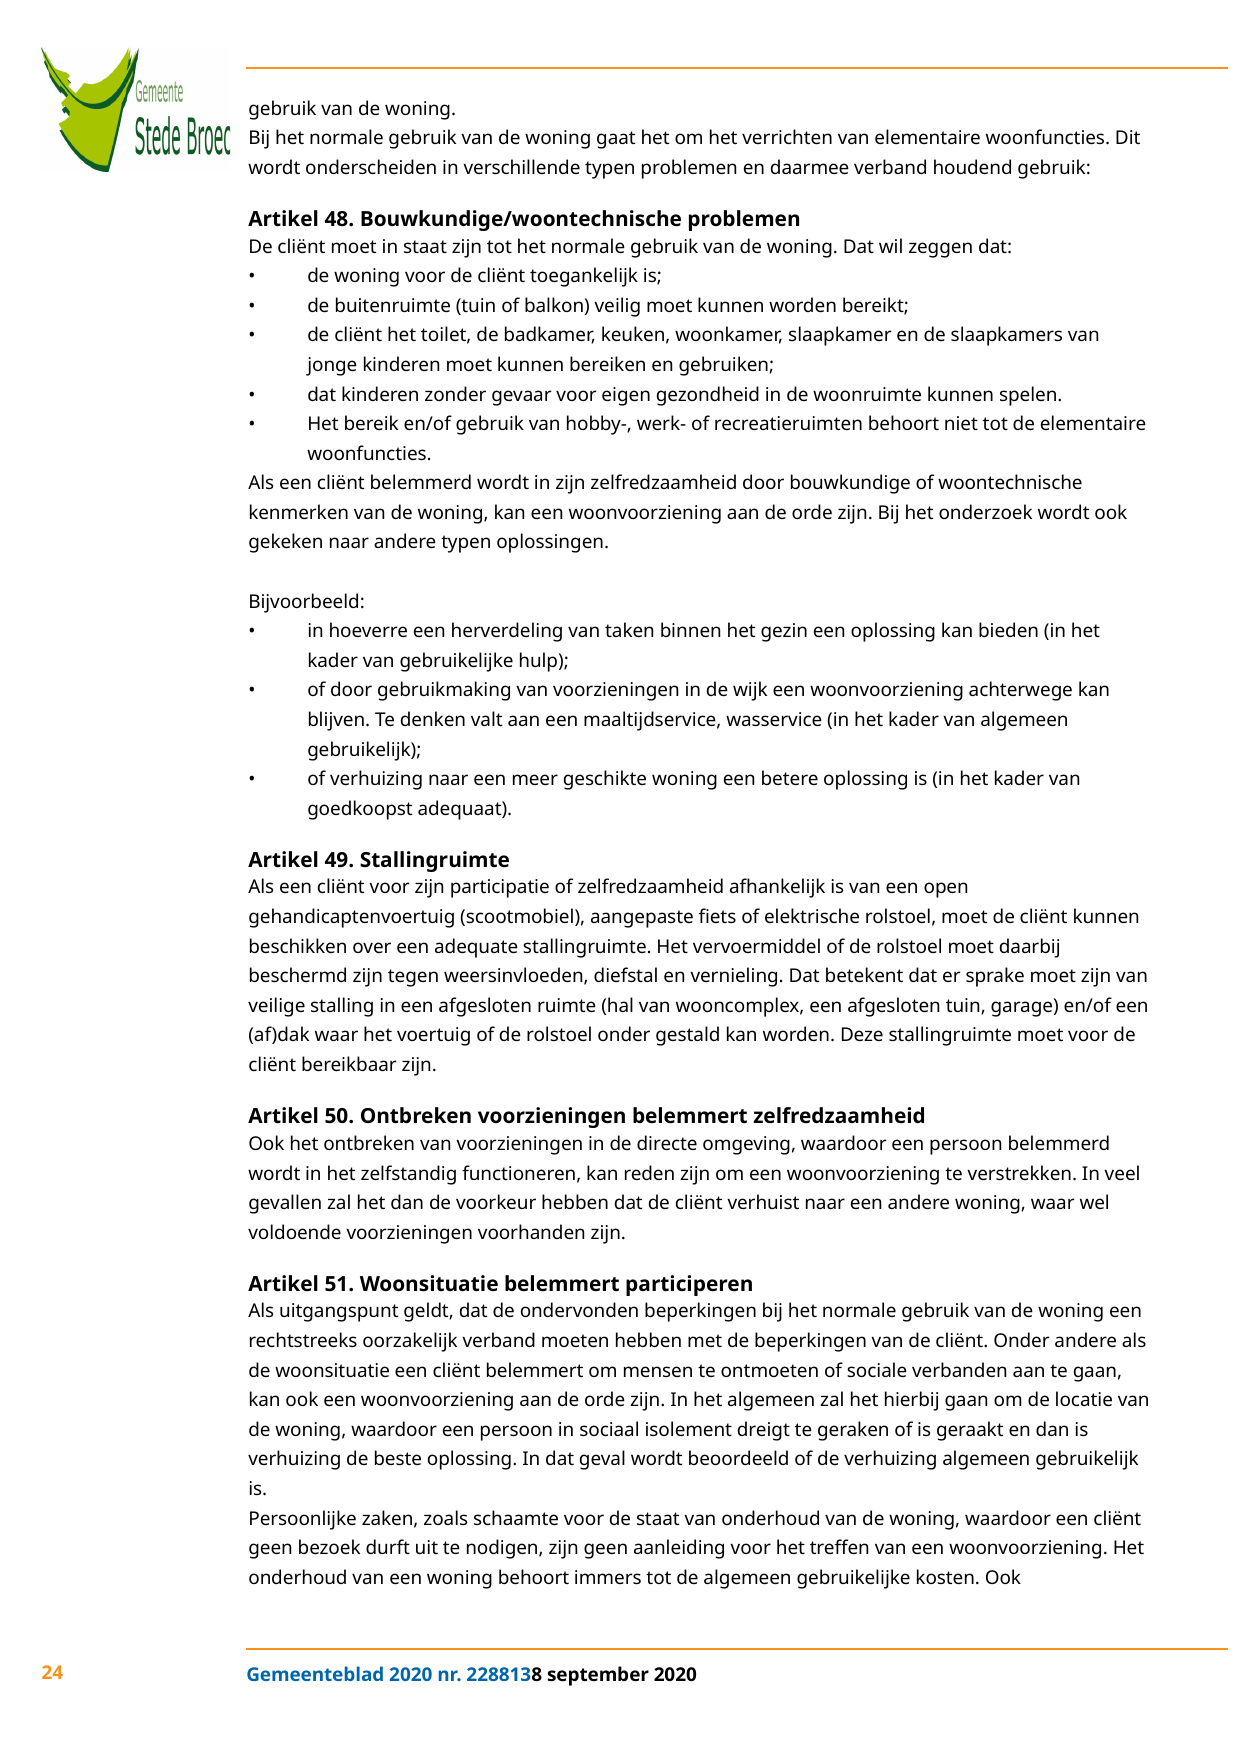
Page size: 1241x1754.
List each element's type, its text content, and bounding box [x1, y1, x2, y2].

list of verhuizing naar een meer geschikte woning een betere oplossing is (in het kader van goedkoopst adequaat). [248, 765, 1152, 821]
list dat kinderen zonder gevaar voor eigen gezondheid in de woonruimte kunnen spelen. [248, 381, 1152, 406]
text Bij het normale gebruik van de woning gaat het om het verrichten van elementaire woonfuncties. Dit wordt onderscheiden in verschillende typen problemen en daarmee verband houdend gebruik: [248, 124, 1152, 180]
text Bijvoorbeeld: [248, 588, 1152, 613]
text Artikel 49. Stallingruimte [248, 845, 1152, 874]
text Als een cliënt belemmerd wordt in zijn zelfredzaamheid door bouwkundige of woontechnische kenmerken van de woning, kan een woonvoorziening aan de orde zijn. Bij het onderzoek wordt ook gekeken naar andere typen oplossingen. [248, 469, 1152, 554]
text Als uitgangspunt geldt, dat de ondervonden beperkingen bij het normale gebruik van de woning een rechtstreeks oorzakelijk verband moeten hebben met de beperkingen van de cliënt. Onder andere als de woonsituatie een cliënt belemmert om mensen te ontmoeten of sociale verbanden aan te gaan, kan ook een woonvoorziening aan de orde zijn. In het algemeen zal het hierbij gaan om de locatie van de woning, waardoor een persoon in sociaal isolement dreigt te geraken of is geraakt en dan is verhuizing de beste oplossing. In dat geval wordt beoordeeld of de verhuizing algemeen gebruikelijk is. [248, 1298, 1152, 1501]
text Als een cliënt voor zijn participatie of zelfredzaamheid afhankelijk is van een open gehandicaptenvoertuig (scootmobiel), aangepaste fiets of elektrische rolstoel, moet de cliënt kunnen beschikken over een adequate stallingruimte. Het vervoermiddel of de rolstoel moet daarbij beschermd zijn tegen weersinvloeden, diefstal en vernieling. Dat betekent dat er sprake moet zijn van veilige stalling in een afgesloten ruimte (hal van wooncomplex, een afgesloten tuin, garage) en/of een (af)dak waar het voertuig of de rolstoel onder gestald kan worden. Deze stallingruimte moet voor de cliënt bereikbaar zijn. [248, 874, 1152, 1077]
text Ook het ontbreken van voorzieningen in de directe omgeving, waardoor een persoon belemmerd wordt in het zelfstandig functioneren, kan reden zijn om een woonvoorziening te verstrekken. In veel gevallen zal het dan de voorkeur hebben dat de cliënt verhuist naar een andere woning, waar wel voldoende voorzieningen voorhanden zijn. [248, 1130, 1152, 1244]
picture [41, 47, 231, 172]
text De cliënt moet in staat zijn tot het normale gebruik van de woning. Dat wil zeggen dat: [248, 233, 1152, 258]
list de buitenruimte (tuin of balkon) veilig moet kunnen worden bereikt; [248, 292, 1152, 318]
text Persoonlijke zaken, zoals schaamte voor de staat van onderhoud van de woning, waardoor een cliënt geen bezoek durft uit te nodigen, zijn geen aanleiding voor het treffen van een woonvoorziening. Het onderhoud van een woning behoort immers tot de algemeen gebruikelijke kosten. Ook [248, 1505, 1152, 1590]
text Artikel 50. Ontbreken voorzieningen belemmert zelfredzaamheid [248, 1102, 1152, 1130]
list Het bereik en/of gebruik van hobby-, werk- of recreatieruimten behoort niet tot de elementaire woonfuncties. [248, 410, 1152, 466]
list de cliënt het toilet, de badkamer, keuken, woonkamer, slaapkamer en de slaapkamers van jonge kinderen moet kunnen bereiken en gebruiken; [248, 322, 1152, 377]
text Artikel 48. Bouwkundige/woontechnische problemen [248, 204, 1152, 233]
text Artikel 51. Woonsituatie belemmert participeren [248, 1269, 1152, 1298]
text gebruik van de woning. [248, 95, 1152, 121]
list of door gebruikmaking van voorzieningen in de wijk een woonvoorziening achterwege kan blijven. Te denken valt aan een maaltijdservice, wasservice (in het kader van algemeen gebruikelijk); [248, 677, 1152, 761]
list in hoeverre een herverdeling van taken binnen het gezin een oplossing kan bieden (in het kader van gebruikelijke hulp); [248, 617, 1152, 673]
list de woning voor de cliënt toegankelijk is; [248, 262, 1152, 288]
